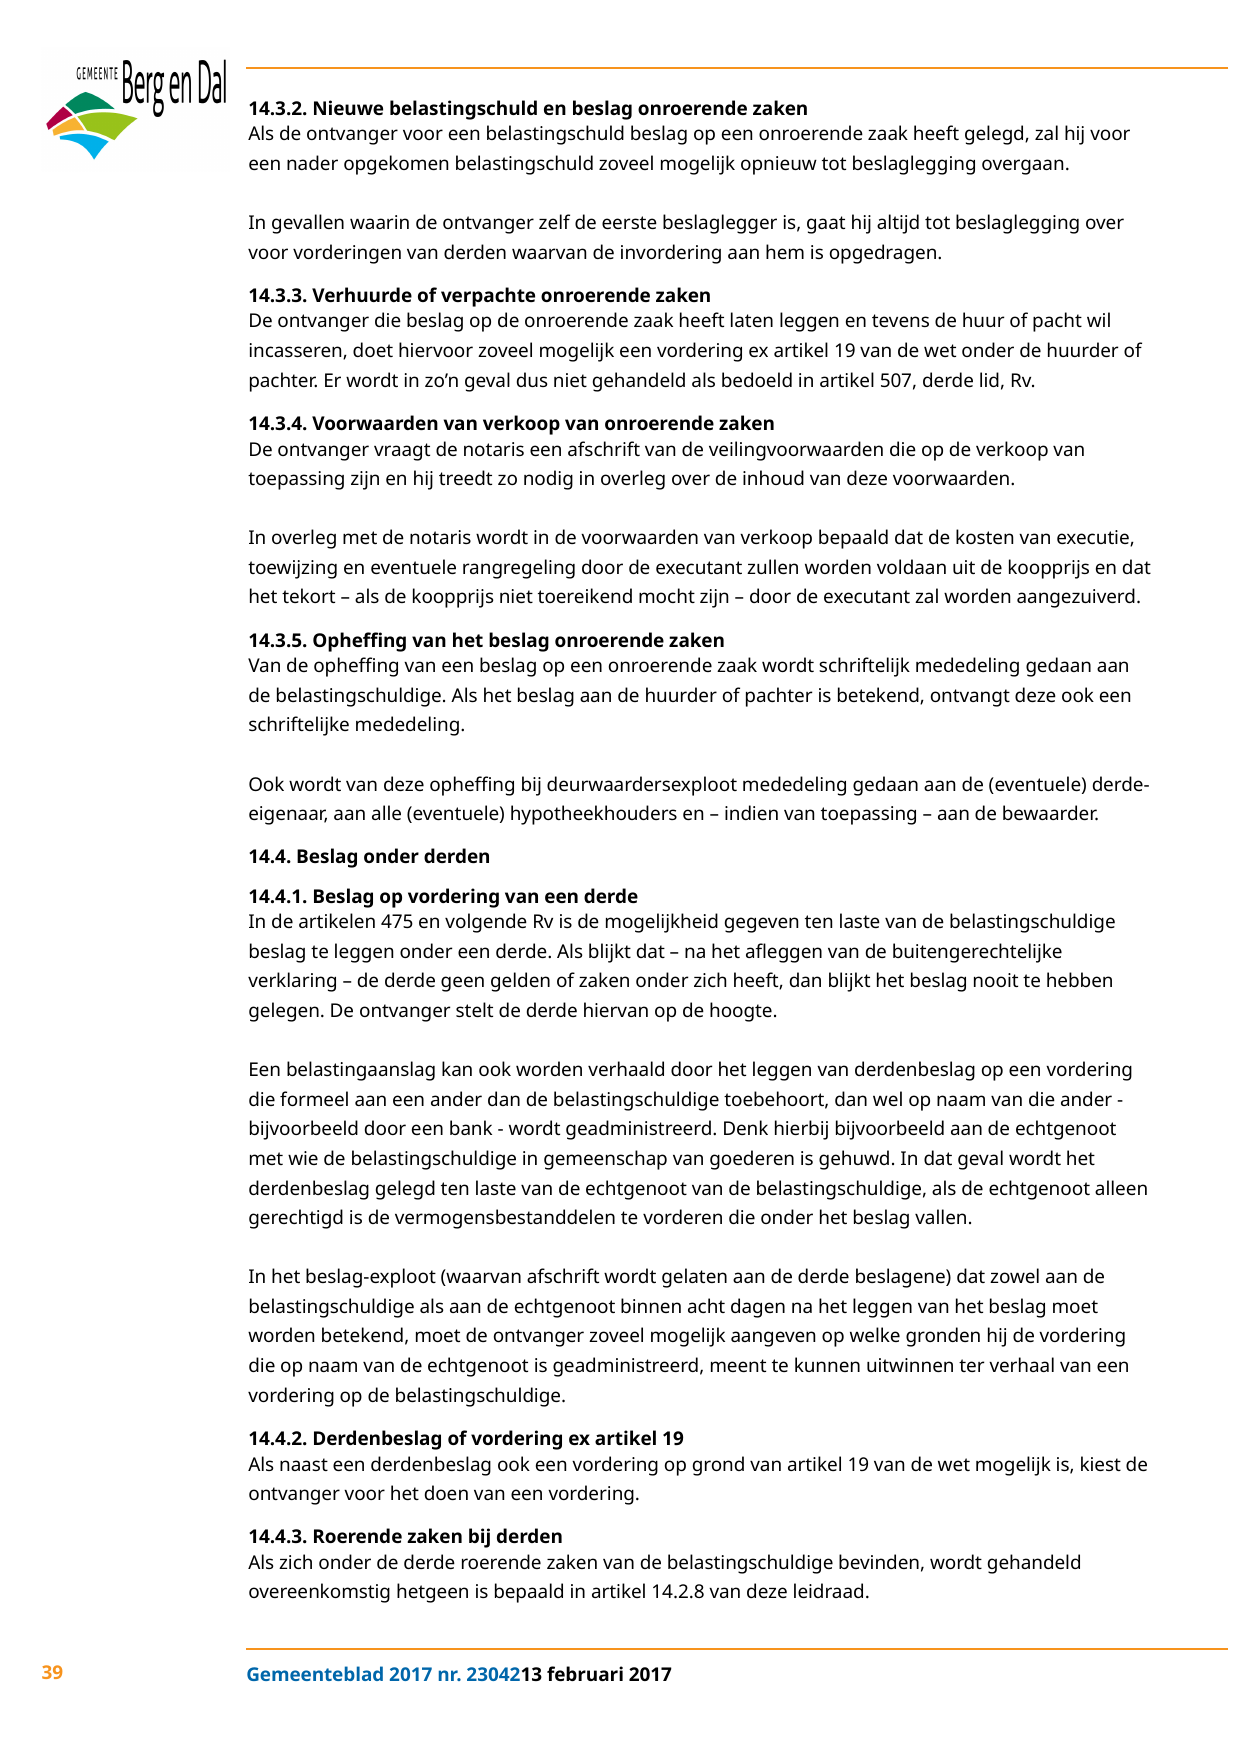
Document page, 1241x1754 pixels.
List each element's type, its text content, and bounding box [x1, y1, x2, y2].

text 14.3.5. Opheffing van het beslag onroerende zaken [248, 627, 1152, 652]
picture [41, 47, 231, 172]
text De ontvanger vraagt de notaris een afschrift van de veilingvoorwaarden die op de verkoop van toepassing zijn en hij treedt zo nodig in overleg over de inhoud van deze voorwaarden. [248, 436, 1152, 491]
text 14.4.2. Derdenbeslag of vordering ex artikel 19 [248, 1425, 1152, 1451]
text Ook wordt van deze opheffing bij deurwaardersexploot mededeling gedaan aan de (eventuele) derde-eigenaar, aan alle (eventuele) hypotheekhouders en – indien van toepassing – aan de bewaarder. [248, 771, 1152, 826]
text Als zich onder de derde roerende zaken van de belastingschuldige bevinden, wordt gehandeld overeenkomstig hetgeen is bepaald in artikel 14.2.8 van deze leidraad. [248, 1549, 1152, 1604]
text 14.4.3. Roerende zaken bij derden [248, 1523, 1152, 1549]
text 14.3.3. Verhuurde of verpachte onroerende zaken [248, 282, 1152, 308]
text In het beslag-exploot (waarvan afschrift wordt gelaten aan de derde beslagene) dat zowel aan de belastingschuldige als aan de echtgenoot binnen acht dagen na het leggen van het beslag moet worden betekend, moet de ontvanger zoveel mogelijk aangeven op welke gronden hij de vordering die op naam van de echtgenoot is geadministreerd, meent te kunnen uitwinnen ter verhaal van een vordering op de belastingschuldige. [248, 1263, 1152, 1408]
text 14.3.2. Nieuwe belastingschuld en beslag onroerende zaken [248, 95, 1152, 121]
text Als de ontvanger voor een belastingschuld beslag op een onroerende zaak heeft gelegd, zal hij voor een nader opgekomen belastingschuld zoveel mogelijk opnieuw tot beslaglegging overgaan. [248, 121, 1152, 176]
text In gevallen waarin de ontvanger zelf de eerste beslaglegger is, gaat hij altijd tot beslaglegging over voor vorderingen van derden waarvan de invordering aan hem is opgedragen. [248, 209, 1152, 264]
text In overleg met de notaris wordt in de voorwaarden van verkoop bepaald dat de kosten van executie, toewijzing en eventuele rangregeling door de executant zullen worden voldaan uit de koopprijs en dat het tekort – als de koopprijs niet toereikend mocht zijn – door de executant zal worden aangezuiverd. [248, 524, 1152, 609]
text 14.4. Beslag onder derden [248, 843, 1152, 869]
text De ontvanger die beslag op de onroerende zaak heeft laten leggen en tevens de huur of pacht wil incasseren, doet hiervoor zoveel mogelijk een vordering ex artikel 19 van de wet onder de huurder of pachter. Er wordt in zo’n geval dus niet gehandeld als bedoeld in artikel 507, derde lid, Rv. [248, 308, 1152, 393]
text In de artikelen 475 en volgende Rv is de mogelijkheid gegeven ten laste van de belastingschuldige beslag te leggen onder een derde. Als blijkt dat – na het afleggen van de buitengerechtelijke verklaring – de derde geen gelden of zaken onder zich heeft, dan blijkt het beslag nooit te hebben gelegen. De ontvanger stelt de derde hiervan op de hoogte. [248, 908, 1152, 1023]
text 14.3.4. Voorwaarden van verkoop van onroerende zaken [248, 410, 1152, 436]
text Een belastingaanslag kan ook worden verhaald door het leggen van derdenbeslag op een vordering die formeel aan een ander dan de belastingschuldige toebehoort, dan wel op naam van die ander - bijvoorbeeld door een bank - wordt geadministreerd. Denk hierbij bijvoorbeeld aan de echtgenoot met wie de belastingschuldige in gemeenschap van goederen is gehuwd. In dat geval wordt het derdenbeslag gelegd ten laste van de echtgenoot van de belastingschuldige, als de echtgenoot alleen gerechtigd is de vermogensbestanddelen te vorderen die onder het beslag vallen. [248, 1056, 1152, 1230]
text Als naast een derdenbeslag ook een vordering op grond van artikel 19 van de wet mogelijk is, kiest de ontvanger voor het doen van een vordering. [248, 1451, 1152, 1506]
text Van de opheffing van een beslag op een onroerende zaak wordt schriftelijk mededeling gedaan aan de belastingschuldige. Als het beslag aan de huurder of pachter is betekend, ontvangt deze ook een schriftelijke mededeling. [248, 652, 1152, 737]
text 14.4.1. Beslag op vordering van een derde [248, 883, 1152, 908]
